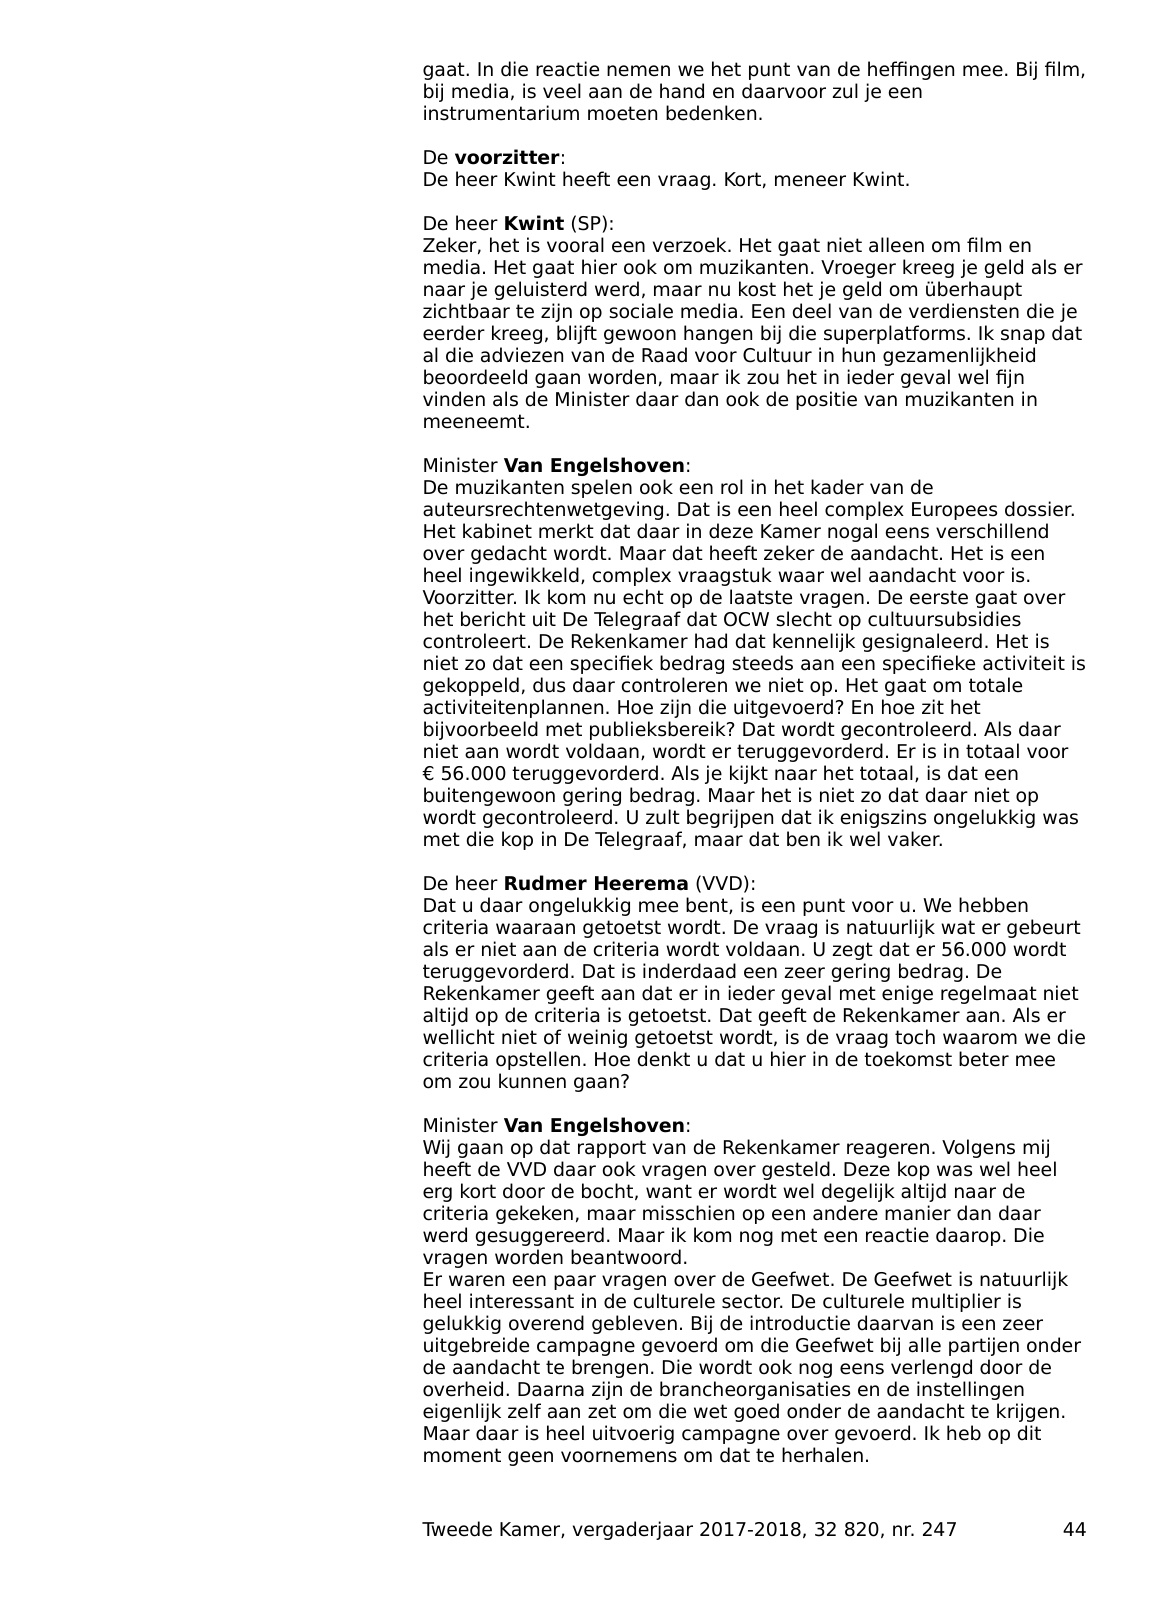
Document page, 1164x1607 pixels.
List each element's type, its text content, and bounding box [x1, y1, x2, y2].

text Er waren een paar vragen over de Geefwet. De Geefwet is natuurlijk heel interessant in de culturele sector. De culturele multiplier is gelukkig overend gebleven. Bij de introductie daarvan is een zeer uitgebreide campagne gevoerd om die Geefwet bij alle partijen onder de aandacht te brengen. Die wordt ook nog eens verlengd door de overheid. Daarna zijn de brancheorganisaties en de instellingen eigenlijk zelf aan zet om die wet goed onder de aandacht te krijgen. Maar daar is heel uitvoerig campagne over gevoerd. Ik heb op dit moment geen voornemens om dat te herhalen. [422, 1269, 1087, 1467]
text gaat. In die reactie nemen we het punt van de heffingen mee. Bij film, bij media, is veel aan de hand en daarvoor zul je een instrumentarium moeten bedenken. [422, 59, 1087, 125]
text De voorzitter: [422, 147, 1087, 169]
text De heer Rudmer Heerema (VVD): [422, 873, 1087, 895]
text Minister Van Engelshoven: [422, 455, 1087, 477]
text De muzikanten spelen ook een rol in het kader van de auteursrechtenwetgeving. Dat is een heel complex Europees dossier. Het kabinet merkt dat daar in deze Kamer nogal eens verschillend over gedacht wordt. Maar dat heeft zeker de aandacht. Het is een heel ingewikkeld, complex vraagstuk waar wel aandacht voor is. [422, 477, 1087, 587]
text Wij gaan op dat rapport van de Rekenkamer reageren. Volgens mij heeft de VVD daar ook vragen over gesteld. Deze kop was wel heel erg kort door de bocht, want er wordt wel degelijk altijd naar de criteria gekeken, maar misschien op een andere manier dan daar werd gesuggereerd. Maar ik kom nog met een reactie daarop. Die vragen worden beantwoord. [422, 1137, 1087, 1269]
text Voorzitter. Ik kom nu echt op de laatste vragen. De eerste gaat over het bericht uit De Telegraaf dat OCW slecht op cultuursubsidies controleert. De Rekenkamer had dat kennelijk gesignaleerd. Het is niet zo dat een specifiek bedrag steeds aan een specifieke activiteit is gekoppeld, dus daar controleren we niet op. Het gaat om totale activiteitenplannen. Hoe zijn die uitgevoerd? En hoe zit het bijvoorbeeld met publieksbereik? Dat wordt gecontroleerd. Als daar niet aan wordt voldaan, wordt er teruggevorderd. Er is in totaal voor € 56.000 teruggevorderd. Als je kijkt naar het totaal, is dat een buitengewoon gering bedrag. Maar het is niet zo dat daar niet op wordt gecontroleerd. U zult begrijpen dat ik enigszins ongelukkig was met die kop in De Telegraaf, maar dat ben ik wel vaker. [422, 587, 1087, 851]
text De heer Kwint heeft een vraag. Kort, meneer Kwint. [422, 169, 1087, 191]
text Minister Van Engelshoven: [422, 1115, 1087, 1137]
text Zeker, het is vooral een verzoek. Het gaat niet alleen om film en media. Het gaat hier ook om muzikanten. Vroeger kreeg je geld als er naar je geluisterd werd, maar nu kost het je geld om überhaupt zichtbaar te zijn op sociale media. Een deel van de verdiensten die je eerder kreeg, blijft gewoon hangen bij die superplatforms. Ik snap dat al die adviezen van de Raad voor Cultuur in hun gezamenlijkheid beoordeeld gaan worden, maar ik zou het in ieder geval wel fijn vinden als de Minister daar dan ook de positie van muzikanten in meeneemt. [422, 235, 1087, 433]
text Dat u daar ongelukkig mee bent, is een punt voor u. We hebben criteria waaraan getoetst wordt. De vraag is natuurlijk wat er gebeurt als er niet aan de criteria wordt voldaan. U zegt dat er 56.000 wordt teruggevorderd. Dat is inderdaad een zeer gering bedrag. De Rekenkamer geeft aan dat er in ieder geval met enige regelmaat niet altijd op de criteria is getoetst. Dat geeft de Rekenkamer aan. Als er wellicht niet of weinig getoetst wordt, is de vraag toch waarom we die criteria opstellen. Hoe denkt u dat u hier in de toekomst beter mee om zou kunnen gaan? [422, 895, 1087, 1093]
text De heer Kwint (SP): [422, 213, 1087, 235]
